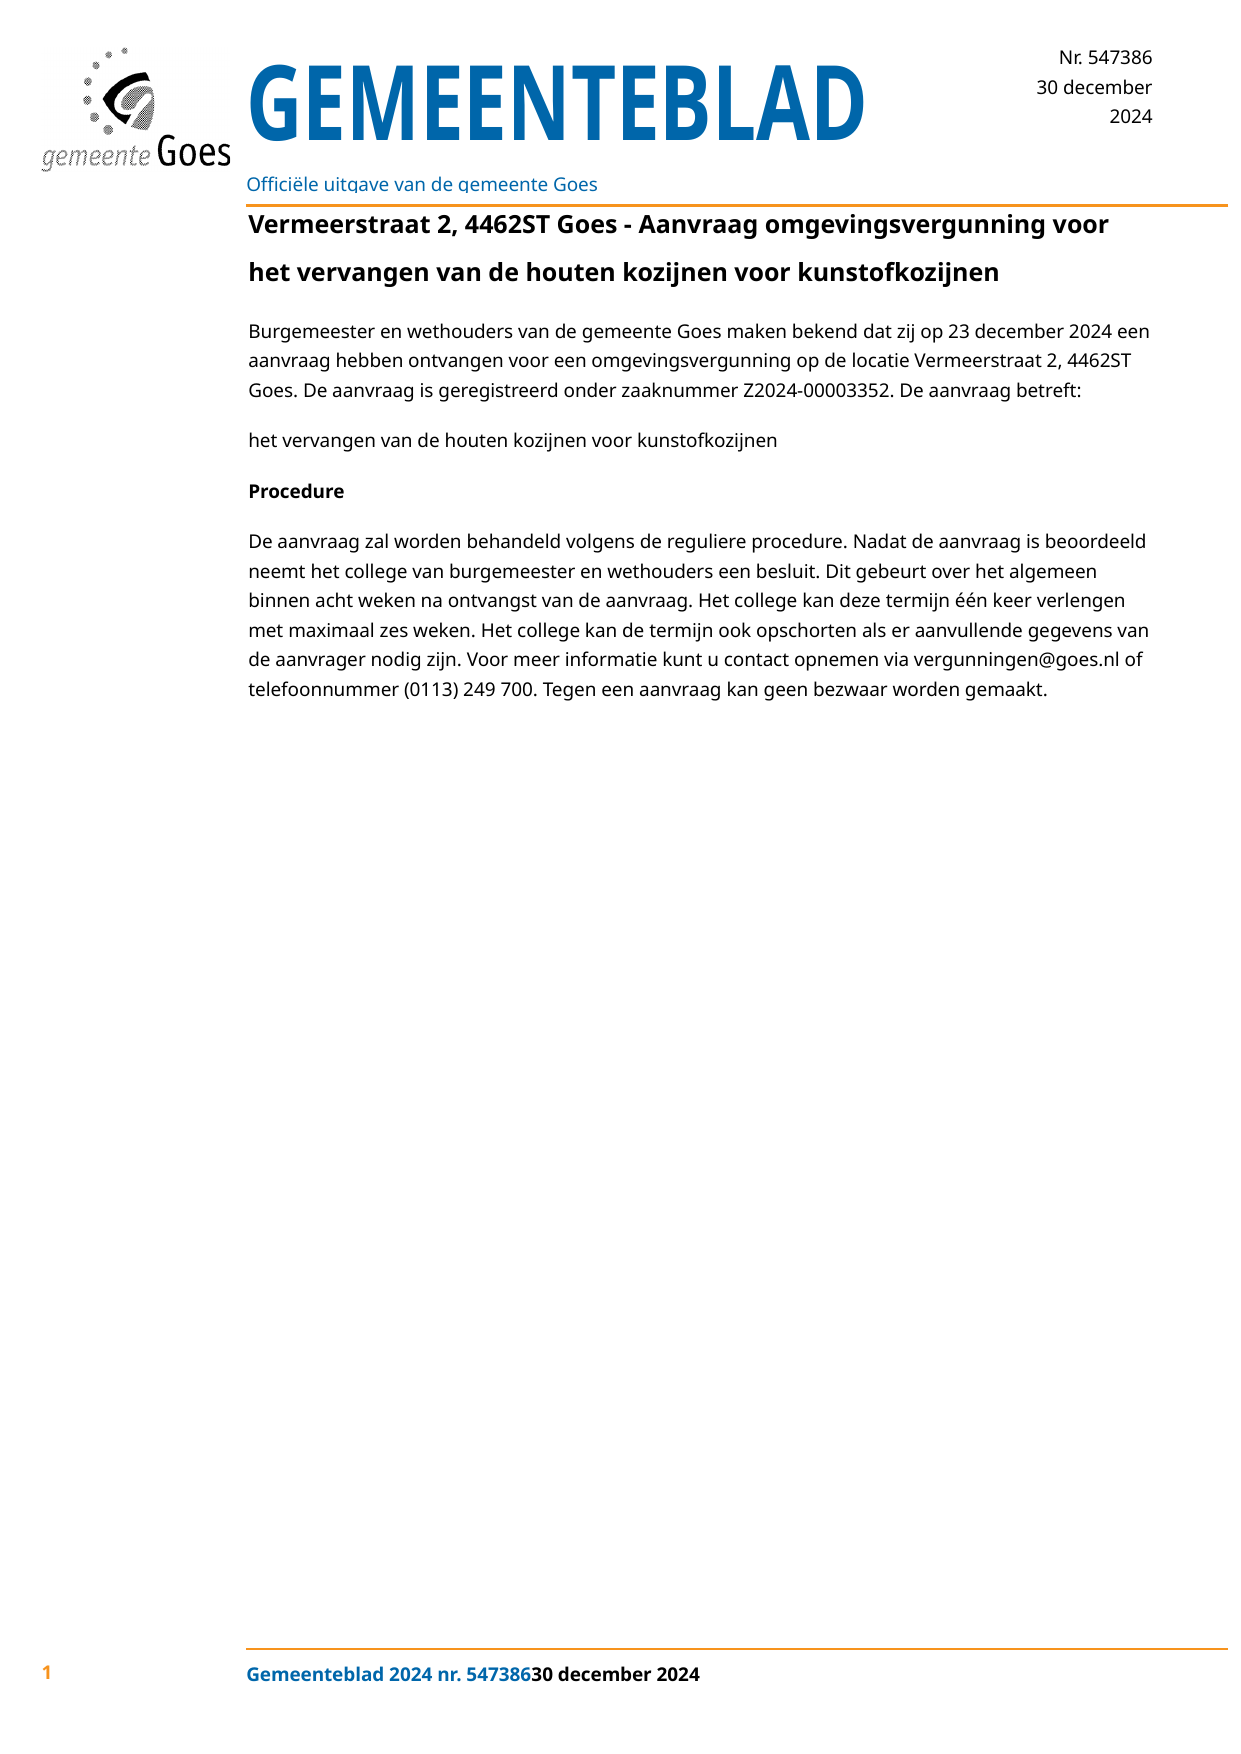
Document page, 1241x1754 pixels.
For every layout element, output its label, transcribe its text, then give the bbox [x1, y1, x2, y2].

text Burgemeester en wethouders van de gemeente Goes maken bekend dat zij op 23 december 2024 een aanvraag hebben ontvangen voor een omgevingsvergunning op de locatie Vermeerstraat 2, 4462ST Goes. De aanvraag is geregistreerd onder zaaknummer Z2024-00003352. De aanvraag betreft: [248, 318, 1152, 403]
picture [41, 47, 231, 172]
text De aanvraag zal worden behandeld volgens de reguliere procedure. Nadat de aanvraag is beoordeeld neemt het college van burgemeester en wethouders een besluit. Dit gebeurt over het algemeen binnen acht weken na ontvangst van de aanvraag. Het college kan deze termijn één keer verlengen met maximaal zes weken. Het college kan de termijn ook opschorten als er aanvullende gegevens van de aanvrager nodig zijn. Voor meer informatie kunt u contact opnemen via vergunningen@goes.nl of telefoonnummer (0113) 249 700. Tegen een aanvraag kan geen bezwaar worden gemaakt. [248, 528, 1152, 702]
text Vermeerstraat 2, 4462ST Goes - Aanvraag omgevingsvergunning voor het vervangen van de houten kozijnen voor kunstofkozijnen [248, 207, 1152, 288]
text Procedure [248, 478, 1152, 504]
text het vervangen van de houten kozijnen voor kunstofkozijnen [248, 427, 1152, 453]
